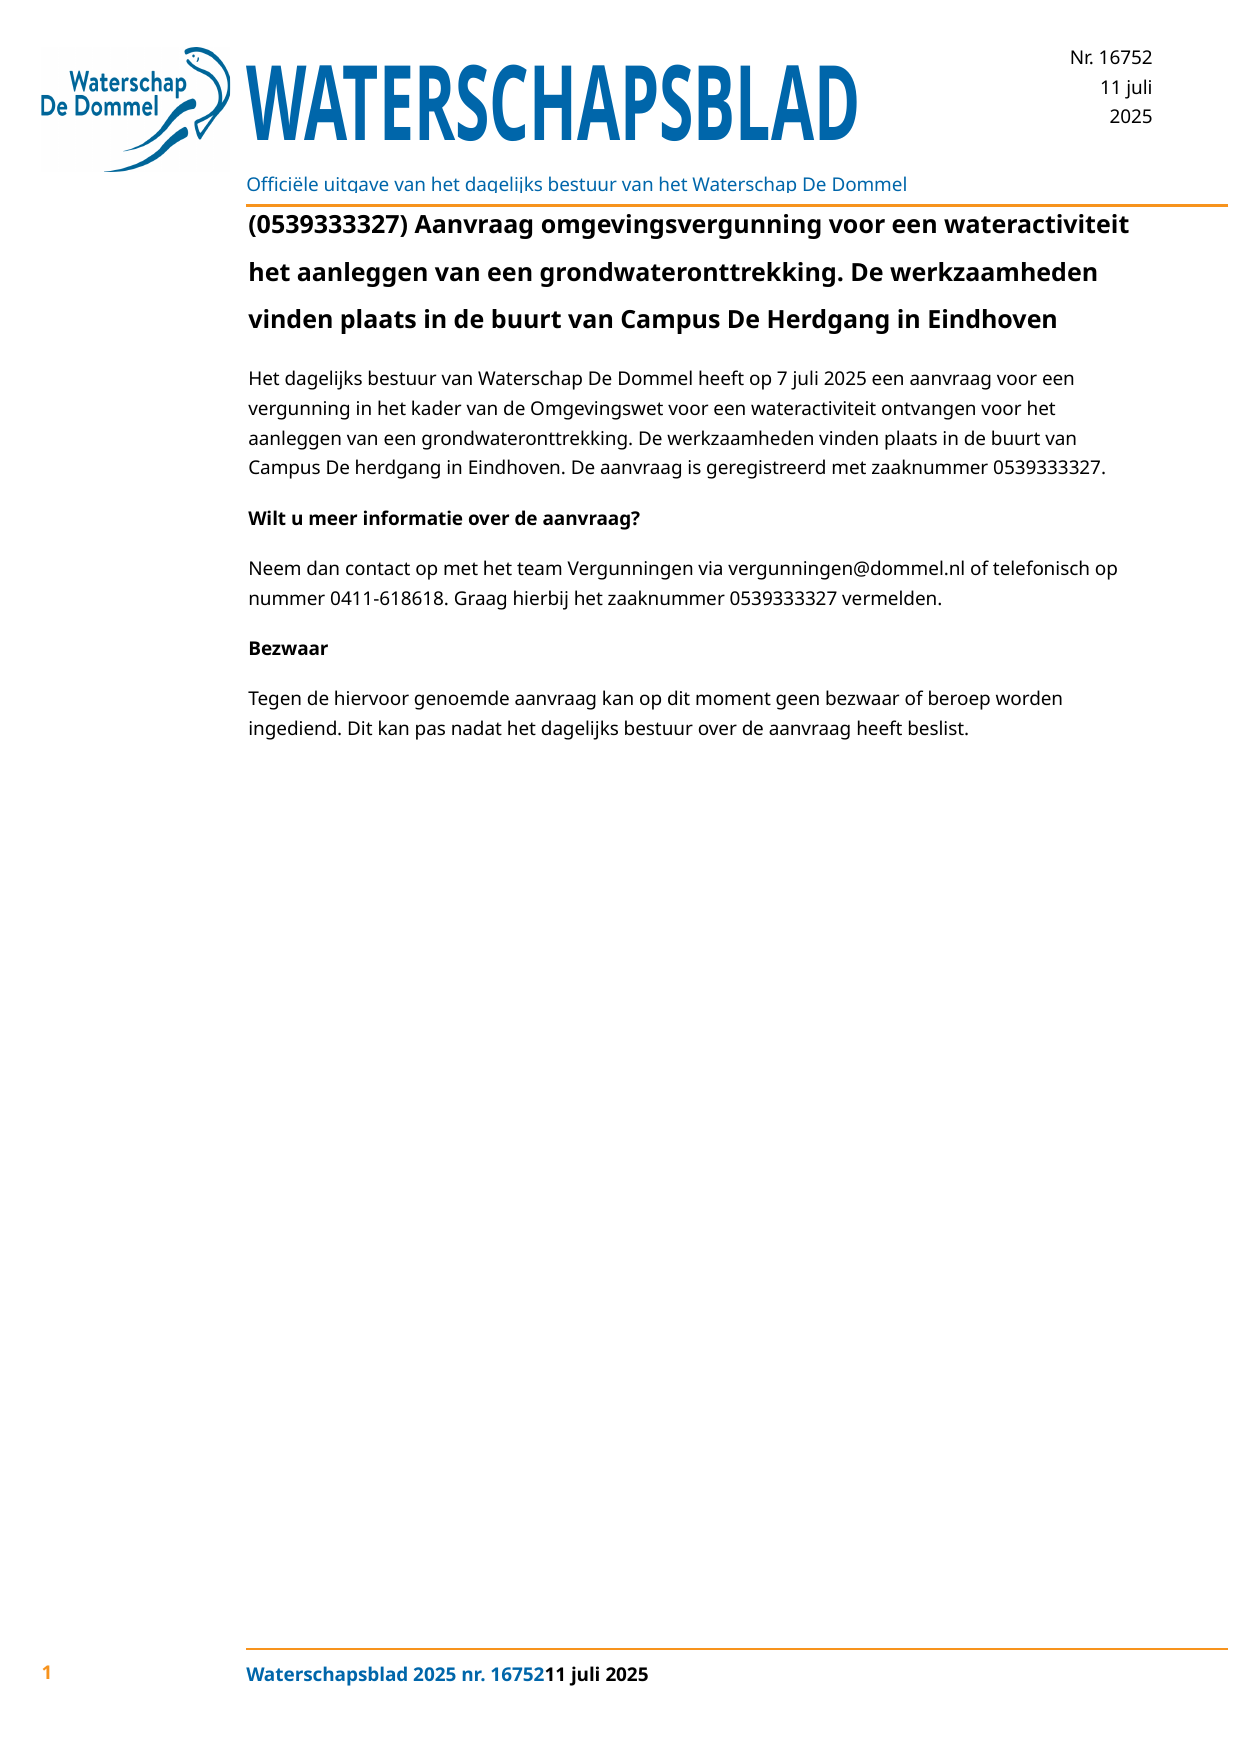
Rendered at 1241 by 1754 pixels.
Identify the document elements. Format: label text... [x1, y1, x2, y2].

text (0539333327) Aanvraag omgevingsvergunning voor een wateractiviteit het aanleggen van een grondwateronttrekking. De werkzaamheden vinden plaats in de buurt van Campus De Herdgang in Eindhoven [248, 207, 1152, 336]
text Wilt u meer informatie over de aanvraag? [248, 505, 1152, 530]
picture [198, 118, 210, 131]
picture [204, 47, 231, 76]
text Neem dan contact op met het team Vergunningen via vergunningen@dommel.nl of telefonisch op nummer 0411-618618. Graag hierbij het zaaknummer 0539333327 vermelden. [248, 555, 1152, 610]
picture [41, 47, 231, 172]
text Bezwaar [248, 635, 1152, 661]
text Tegen de hiervoor genoemde aanvraag kan op dit moment geen bezwaar of beroep worden ingediend. Dit kan pas nadat het dagelijks bestuur over de aanvraag heeft beslist. [248, 686, 1152, 741]
picture [45, 99, 51, 111]
text Het dagelijks bestuur van Waterschap De Dommel heeft op 7 juli 2025 een aanvraag voor een vergunning in het kader van de Omgevingswet voor een wateractiviteit ontvangen voor het aanleggen van een grondwateronttrekking. De werkzaamheden vinden plaats in de buurt van Campus De herdgang in Eindhoven. De aanvraag is geregistreerd met zaaknummer 0539333327. [248, 366, 1152, 480]
